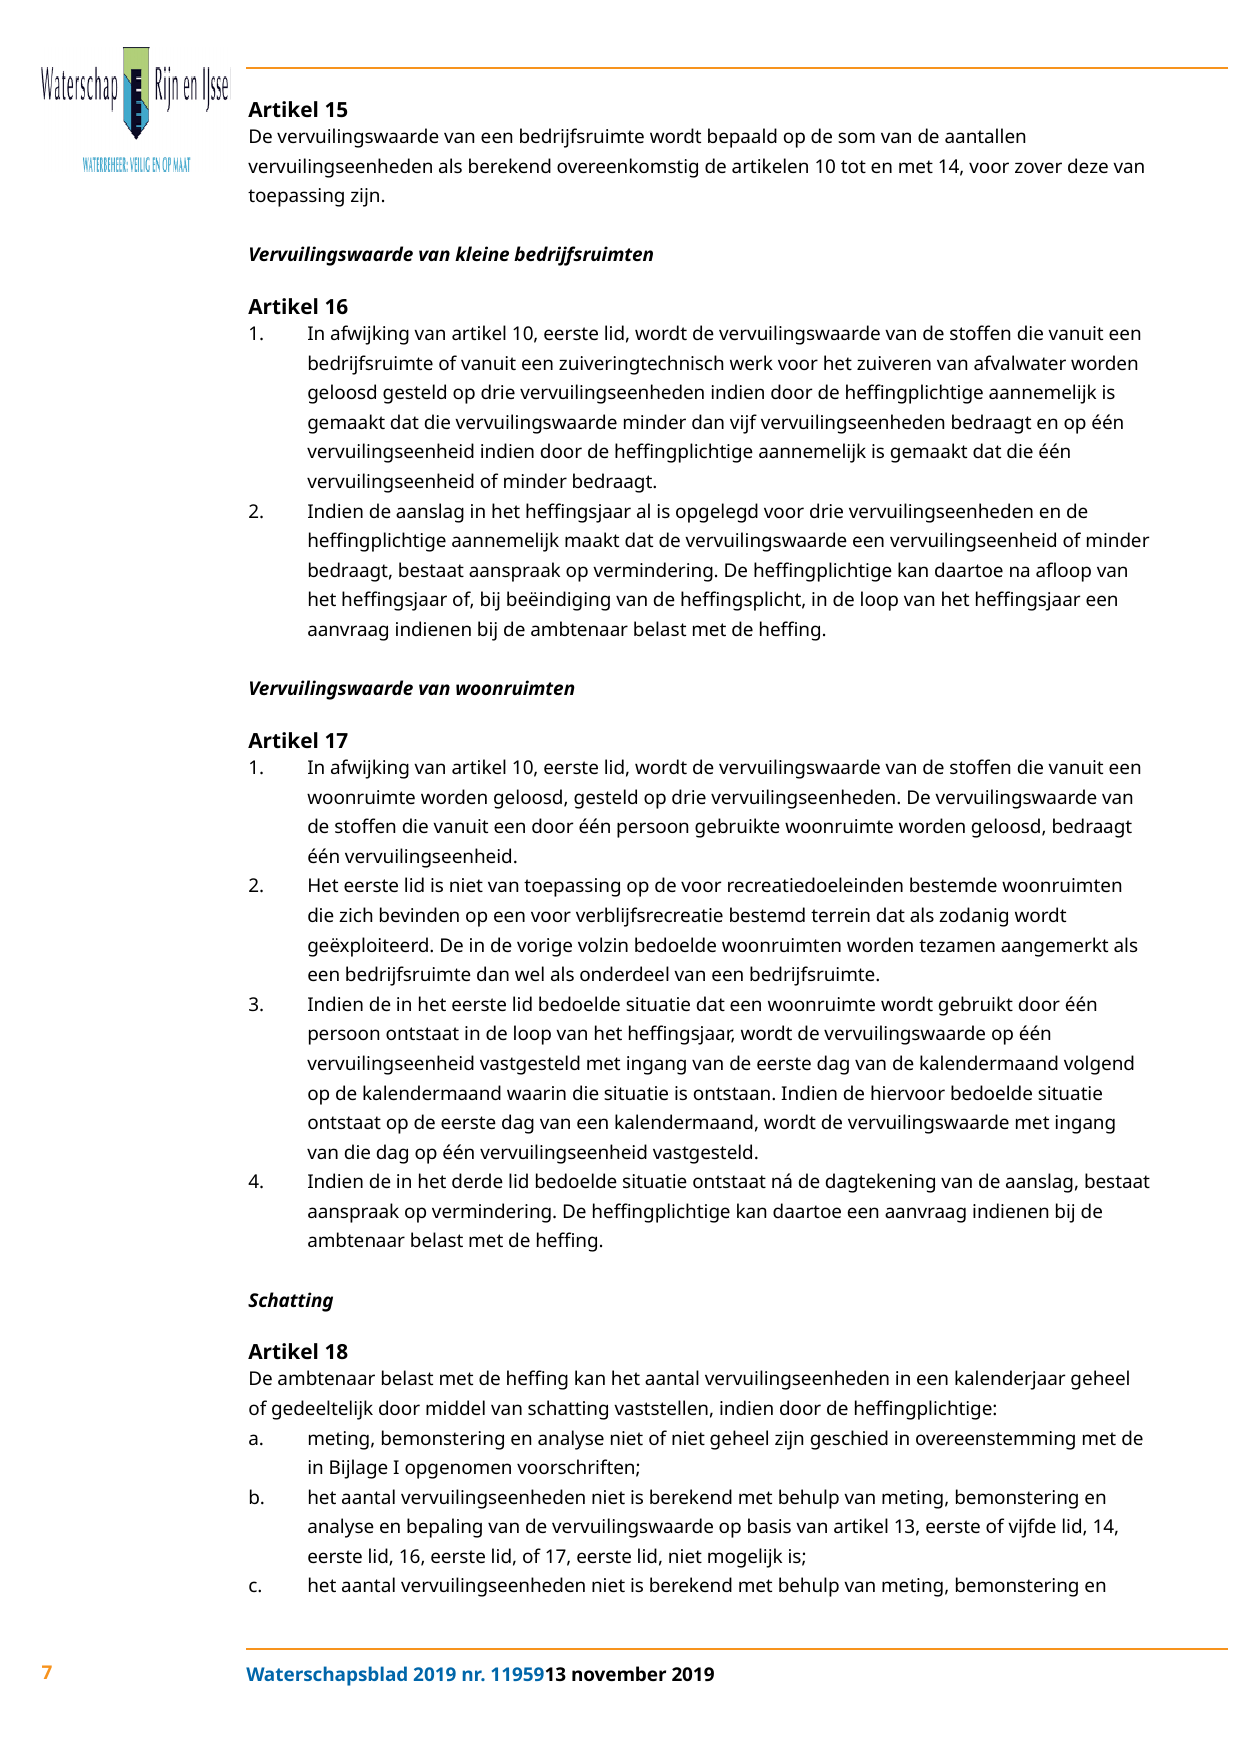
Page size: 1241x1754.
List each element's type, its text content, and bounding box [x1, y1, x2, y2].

list Indien de in het derde lid bedoelde situatie ontstaat ná de dagtekening van de aanslag, bestaat aanspraak op vermindering. De heffingplichtige kan daartoe een aanvraag indienen bij de ambtenaar belast met de heffing. [248, 1168, 1152, 1253]
text Vervuilingswaarde van kleine bedrijfsruimten [248, 242, 1152, 267]
picture [41, 47, 231, 172]
list Het eerste lid is niet van toepassing op de voor recreatiedoeleinden bestemde woonruimten die zich bevinden op een voor verblijfsrecreatie bestemd terrein dat als zodanig wordt geëxploiteerd. De in de vorige volzin bedoelde woonruimten worden tezamen aangemerkt als een bedrijfsruimte dan wel als onderdeel van een bedrijfsruimte. [248, 873, 1152, 987]
text Artikel 15 [248, 95, 1152, 123]
list het aantal vervuilingseenheden niet is berekend met behulp van meting, bemonstering en analyse en bepaling van de vervuilingswaarde op basis van artikel 13, eerste of vijfde lid, 14, eerste lid, 16, eerste lid, of 17, eerste lid, niet mogelijk is; [248, 1484, 1152, 1569]
list In afwijking van artikel 10, eerste lid, wordt de vervuilingswaarde van de stoffen die vanuit een woonruimte worden geloosd, gesteld op drie vervuilingseenheden. De vervuilingswaarde van de stoffen die vanuit een door één persoon gebruikte woonruimte worden geloosd, bedraagt één vervuilingseenheid. [248, 754, 1152, 869]
text De ambtenaar belast met de heffing kan het aantal vervuilingseenheden in een kalenderjaar geheel of gedeeltelijk door middel van schatting vaststellen, indien door de heffingplichtige: [248, 1366, 1152, 1421]
text Vervuilingswaarde van woonruimten [248, 675, 1152, 701]
list Indien de aanslag in het heffingsjaar al is opgelegd voor drie vervuilingseenheden en de heffingplichtige aannemelijk maakt dat de vervuilingswaarde een vervuilingseenheid of minder bedraagt, bestaat aanspraak op vermindering. De heffingplichtige kan daartoe na afloop van het heffingsjaar of, bij beëindiging van de heffingsplicht, in de loop van het heffingsjaar een aanvraag indienen bij de ambtenaar belast met de heffing. [248, 498, 1152, 642]
text De vervuilingswaarde van een bedrijfsruimte wordt bepaald op de som van de aantallen vervuilingseenheden als berekend overeenkomstig de artikelen 10 tot en met 14, voor zover deze van toepassing zijn. [248, 123, 1152, 208]
list het aantal vervuilingseenheden niet is berekend met behulp van meting, bemonstering en [248, 1573, 1152, 1598]
text Artikel 17 [248, 726, 1152, 754]
list Indien de in het eerste lid bedoelde situatie dat een woonruimte wordt gebruikt door één persoon ontstaat in de loop van het heffingsjaar, wordt de vervuilingswaarde op één vervuilingseenheid vastgesteld met ingang van de eerste dag van de kalendermaand volgend op de kalendermaand waarin die situatie is ontstaan. Indien de hiervoor bedoelde situatie ontstaat op de eerste dag van een kalendermaand, wordt de vervuilingswaarde met ingang van die dag op één vervuilingseenheid vastgesteld. [248, 991, 1152, 1164]
text Artikel 18 [248, 1337, 1152, 1366]
list In afwijking van artikel 10, eerste lid, wordt de vervuilingswaarde van de stoffen die vanuit een bedrijfsruimte of vanuit een zuiveringtechnisch werk voor het zuiveren van afvalwater worden geloosd gesteld op drie vervuilingseenheden indien door de heffingplichtige aannemelijk is gemaakt dat die vervuilingswaarde minder dan vijf vervuilingseenheden bedraagt en op één vervuilingseenheid indien door de heffingplichtige aannemelijk is gemaakt dat die één vervuilingseenheid of minder bedraagt. [248, 320, 1152, 494]
text Schatting [248, 1287, 1152, 1312]
text Artikel 16 [248, 292, 1152, 320]
list meting, bemonstering en analyse niet of niet geheel zijn geschied in overeenstemming met de in Bijlage I opgenomen voorschriften; [248, 1425, 1152, 1480]
